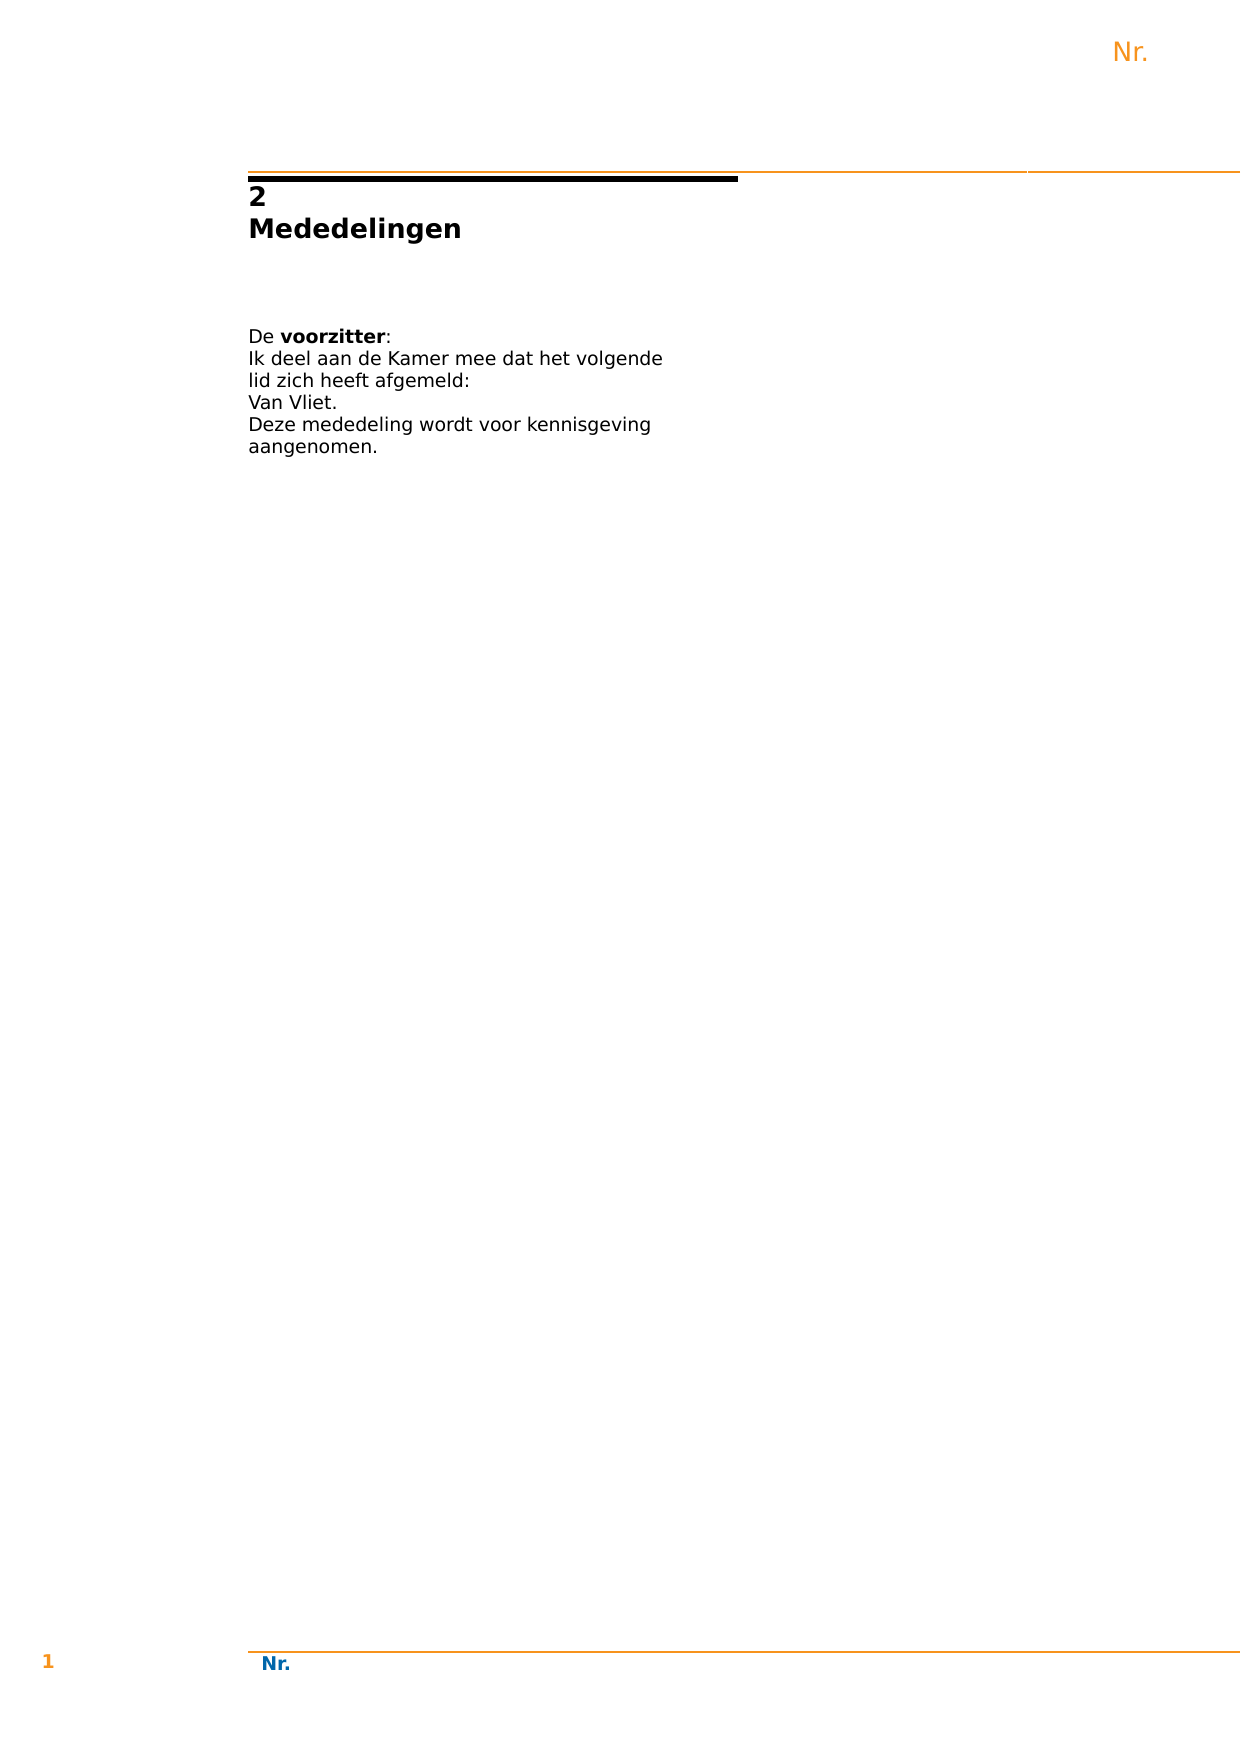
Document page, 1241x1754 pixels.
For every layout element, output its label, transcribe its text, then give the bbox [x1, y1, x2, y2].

title 2 Mededelingen [248, 182, 691, 244]
text Van Vliet. [248, 392, 691, 414]
text Deze mededeling wordt voor kennisgeving aangenomen. [248, 414, 691, 458]
text Ik deel aan de Kamer mee dat het volgende lid zich heeft afgemeld: [248, 348, 691, 392]
text De voorzitter: [248, 326, 691, 348]
